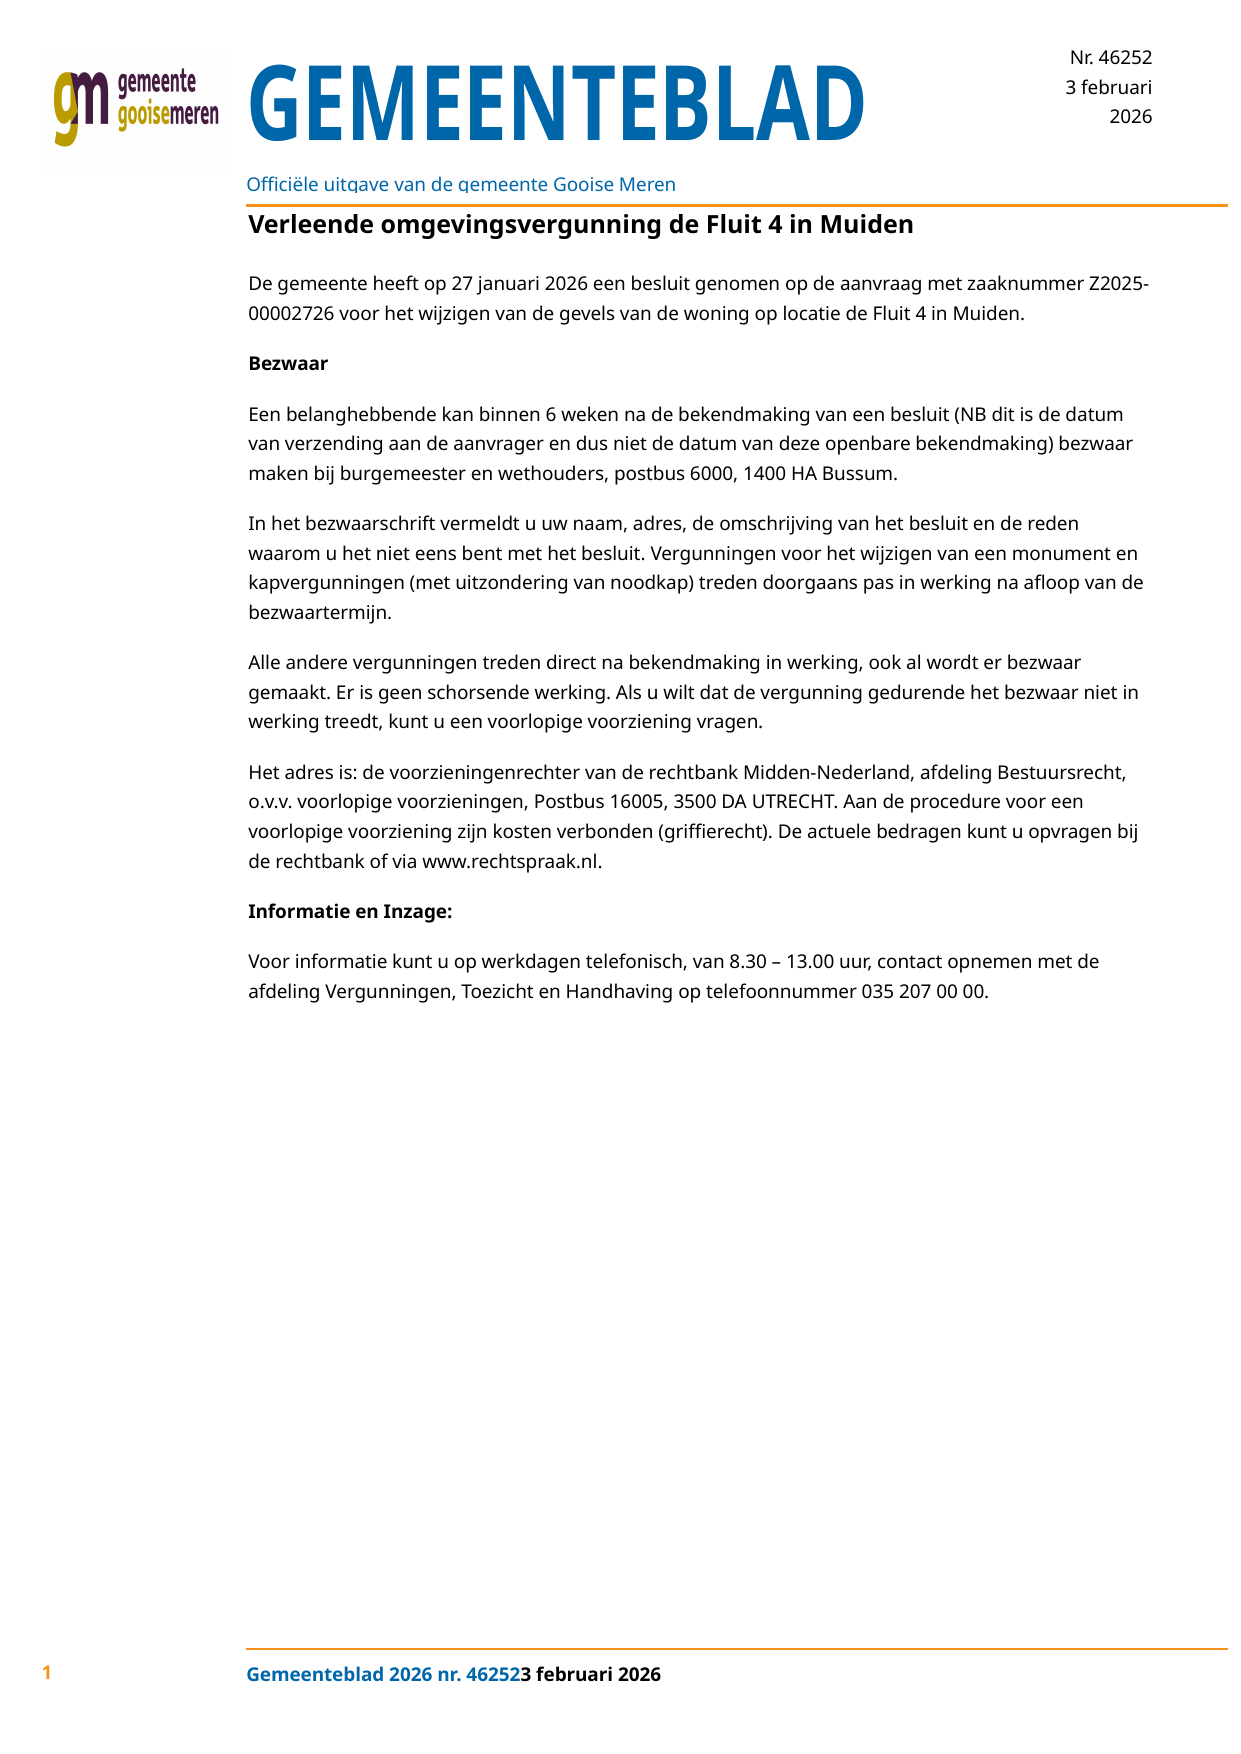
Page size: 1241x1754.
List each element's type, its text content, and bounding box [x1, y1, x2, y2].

text Het adres is: de voorzieningenrechter van de rechtbank Midden-Nederland, afdeling Bestuursrecht, o.v.v. voorlopige voorzieningen, Postbus 16005, 3500 DA UTRECHT. Aan de procedure voor een voorlopige voorziening zijn kosten verbonden (griffierecht). De actuele bedragen kunt u opvragen bij de rechtbank of via www.rechtspraak.nl. [248, 759, 1152, 873]
text Informatie en Inzage: [248, 898, 1152, 924]
text Verleende omgevingsvergunning de Fluit 4 in Muiden [248, 207, 1152, 241]
text Een belanghebbende kan binnen 6 weken na de bekendmaking van een besluit (NB dit is de datum van verzending aan de aanvrager en dus niet de datum van deze openbare bekendmaking) bezwaar maken bij burgemeester en wethouders, postbus 6000, 1400 HA Bussum. [248, 401, 1152, 486]
text De gemeente heeft op 27 januari 2026 een besluit genomen op de aanvraag met zaaknummer Z2025-00002726 voor het wijzigen van de gevels van de woning op locatie de Fluit 4 in Muiden. [248, 270, 1152, 326]
text Bezwaar [248, 350, 1152, 376]
text In het bezwaarschrift vermeldt u uw naam, adres, de omschrijving van het besluit en de reden waarom u het niet eens bent met het besluit. Vergunningen voor het wijzigen van een monument en kapvergunningen (met uitzondering van noodkap) treden doorgaans pas in werking na afloop van de bezwaartermijn. [248, 510, 1152, 625]
text Alle andere vergunningen treden direct na bekendmaking in werking, ook al wordt er bezwaar gemaakt. Er is geen schorsende werking. Als u wilt dat de vergunning gedurende het bezwaar niet in werking treedt, kunt u een voorlopige voorziening vragen. [248, 649, 1152, 734]
picture [41, 47, 231, 172]
text Voor informatie kunt u op werkdagen telefonisch, van 8.30 – 13.00 uur, contact opnemen met de afdeling Vergunningen, Toezicht en Handhaving op telefoonnummer 035 207 00 00. [248, 949, 1152, 1004]
